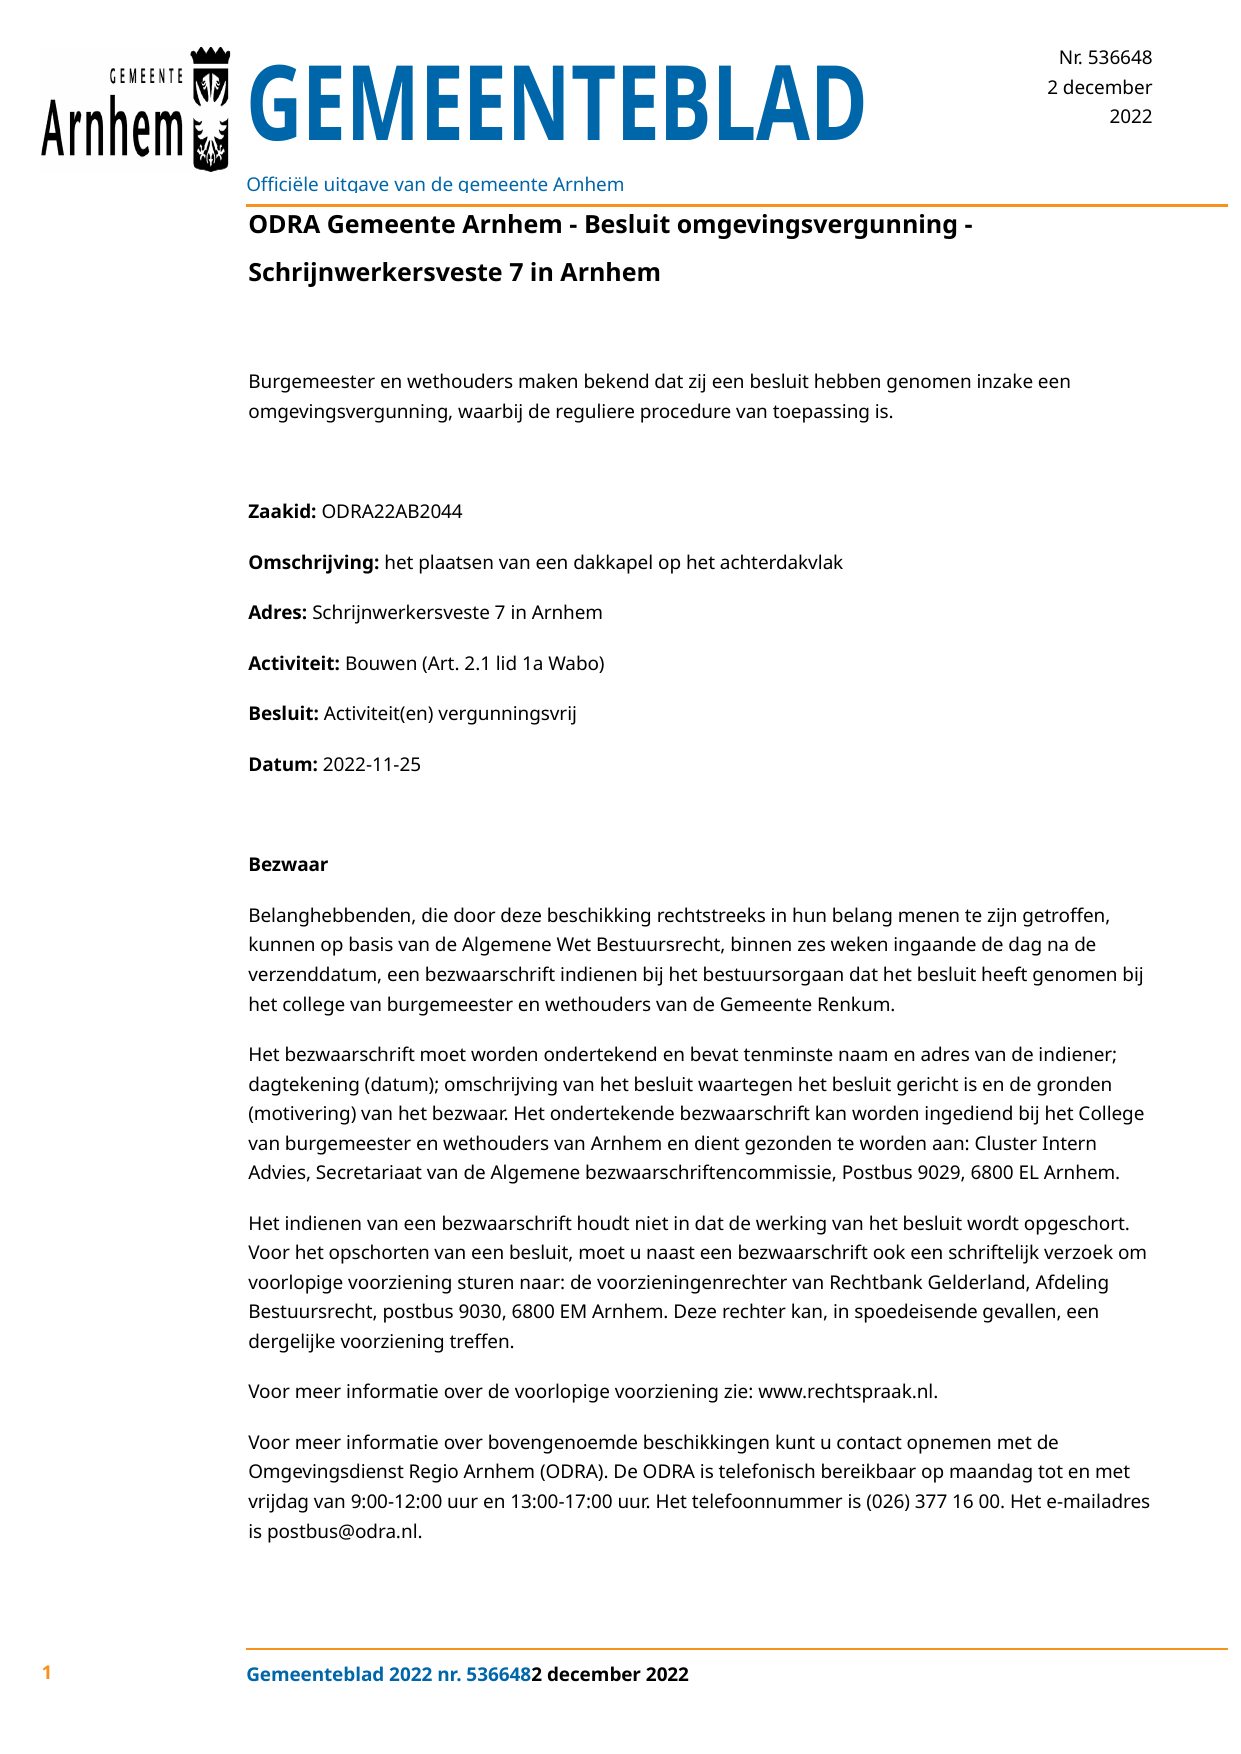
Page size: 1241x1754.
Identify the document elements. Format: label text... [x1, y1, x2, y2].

text Activiteit: Bouwen (Art. 2.1 lid 1a Wabo) [248, 650, 1152, 676]
text Het indienen van een bezwaarschrift houdt niet in dat de werking van het besluit wordt opgeschort. Voor het opschorten van een besluit, moet u naast een bezwaarschrift ook een schriftelijk verzoek om voorlopige voorziening sturen naar: de voorzieningenrechter van Rechtbank Gelderland, Afdeling Bestuursrecht, postbus 9030, 6800 EM Arnhem. Deze rechter kan, in spoedeisende gevallen, een dergelijke voorziening treffen. [248, 1210, 1152, 1354]
text Adres: Schrijnwerkersveste 7 in Arnhem [248, 599, 1152, 625]
text Voor meer informatie over bovengenoemde beschikkingen kunt u contact opnemen met de Omgevingsdienst Regio Arnhem (ODRA). De ODRA is telefonisch bereikbaar op maandag tot en met vrijdag van 9:00-12:00 uur en 13:00-17:00 uur. Het telefoonnummer is (026) 377 16 00. Het e-mailadres is postbus@odra.nl. [248, 1429, 1152, 1544]
picture [41, 47, 231, 172]
text Datum: 2022-11-25 [248, 751, 1152, 777]
text Bezwaar [248, 852, 1152, 877]
text Het bezwaarschrift moet worden ondertekend en bevat tenminste naam en adres van de indiener; dagtekening (datum); omschrijving van het besluit waartegen het besluit gericht is en de gronden (motivering) van het bezwaar. Het ondertekende bezwaarschrift kan worden ingediend bij het College van burgemeester en wethouders van Arnhem en dient gezonden te worden aan: Cluster Intern Advies, Secretariaat van de Algemene bezwaarschriftencommissie, Postbus 9029, 6800 EL Arnhem. [248, 1041, 1152, 1185]
text Voor meer informatie over de voorlopige voorziening zie: www.rechtspraak.nl. [248, 1379, 1152, 1404]
text Besluit: Activiteit(en) vergunningsvrij [248, 700, 1152, 726]
text Zaakid: ODRA22AB2044 [248, 499, 1152, 524]
text Omschrijving: het plaatsen van een dakkapel op het achterdakvlak [248, 549, 1152, 575]
text ODRA Gemeente Arnhem - Besluit omgevingsvergunning - Schrijnwerkersveste 7 in Arnhem [248, 207, 1152, 288]
text Belanghebbenden, die door deze beschikking rechtstreeks in hun belang menen te zijn getroffen, kunnen op basis van de Algemene Wet Bestuursrecht, binnen zes weken ingaande de dag na de verzenddatum, een bezwaarschrift indienen bij het bestuursorgaan dat het besluit heeft genomen bij het college van burgemeester en wethouders van de Gemeente Renkum. [248, 902, 1152, 1017]
text Burgemeester en wethouders maken bekend dat zij een besluit hebben genomen inzake een omgevingsvergunning, waarbij de reguliere procedure van toepassing is. [248, 368, 1152, 424]
